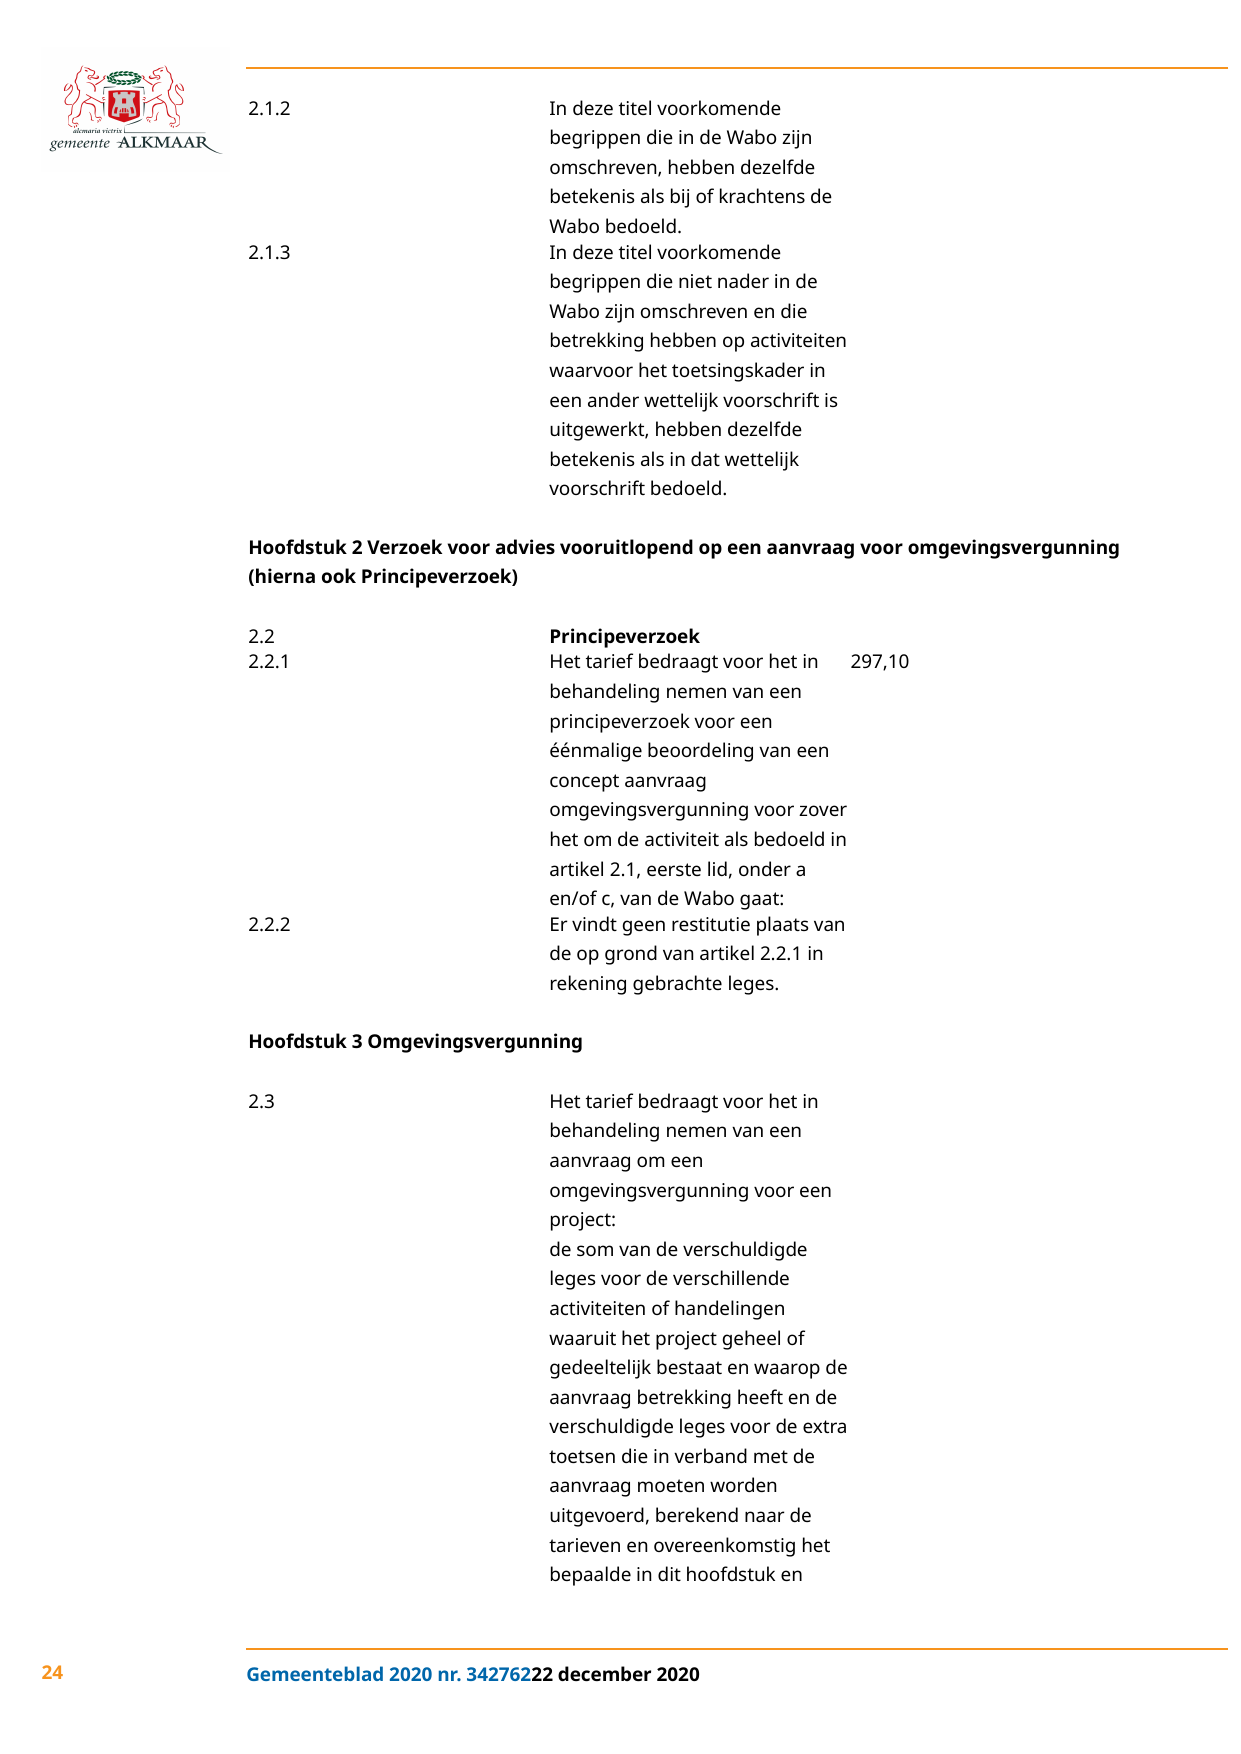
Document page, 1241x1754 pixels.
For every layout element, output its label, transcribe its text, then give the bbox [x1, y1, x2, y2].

text Hoofdstuk 2 Verzoek voor advies vooruitlopend op een aanvraag voor omgevingsvergunning (hierna ook Principeverzoek) [248, 534, 1152, 589]
table_cell Er vindt geen restitutie plaats van de op grond van artikel 2.2.1 in rekening gebrachte leges. [549, 911, 850, 996]
table_cell 2.1.2 [248, 95, 549, 239]
table_header 2.3 [248, 1088, 549, 1587]
table_cell [850, 239, 1152, 501]
table_cell In deze titel voorkomende begrippen die in de Wabo zijn omschreven, hebben dezelfde betekenis als bij of krachtens de Wabo bedoeld. [549, 95, 850, 239]
table_cell 297,10 [850, 649, 1152, 911]
table_cell In deze titel voorkomende begrippen die niet nader in de Wabo zijn omschreven en die betrekking hebben op activiteiten waarvoor het toetsingskader in een ander wettelijk voorschrift is uitgewerkt, hebben dezelfde betekenis als in dat wettelijk voorschrift bedoeld. [549, 239, 850, 501]
table_header [850, 623, 1152, 649]
picture [41, 47, 231, 172]
table_cell 2.1.3 [248, 239, 549, 501]
table_header Principeverzoek [549, 623, 850, 649]
table_header Het tarief bedraagt voor het in behandeling nemen van een aanvraag om een omgevingsvergunning voor een project: de som van de verschuldigde leges voor de verschillende activiteiten of handelingen waaruit het project geheel of gedeeltelijk bestaat en waarop de aanvraag betrekking heeft en de verschuldigde leges voor de extra toetsen die in verband met de aanvraag moeten worden uitgevoerd, berekend naar de tarieven en overeenkomstig het bepaalde in dit hoofdstuk en [549, 1088, 850, 1587]
table_cell [850, 95, 1152, 239]
table_cell Het tarief bedraagt voor het in behandeling nemen van een principeverzoek voor een éénmalige beoordeling van een concept aanvraag omgevingsvergunning voor zover het om de activiteit als bedoeld in artikel 2.1, eerste lid, onder a en/of c, van de Wabo gaat: [549, 649, 850, 911]
table_cell [850, 911, 1152, 996]
table_header [850, 1088, 1152, 1587]
text Hoofdstuk 3 Omgevingsvergunning [248, 1029, 1152, 1054]
table_cell 2.2.1 [248, 649, 549, 911]
table_header 2.2 [248, 623, 549, 649]
table_cell 2.2.2 [248, 911, 549, 996]
